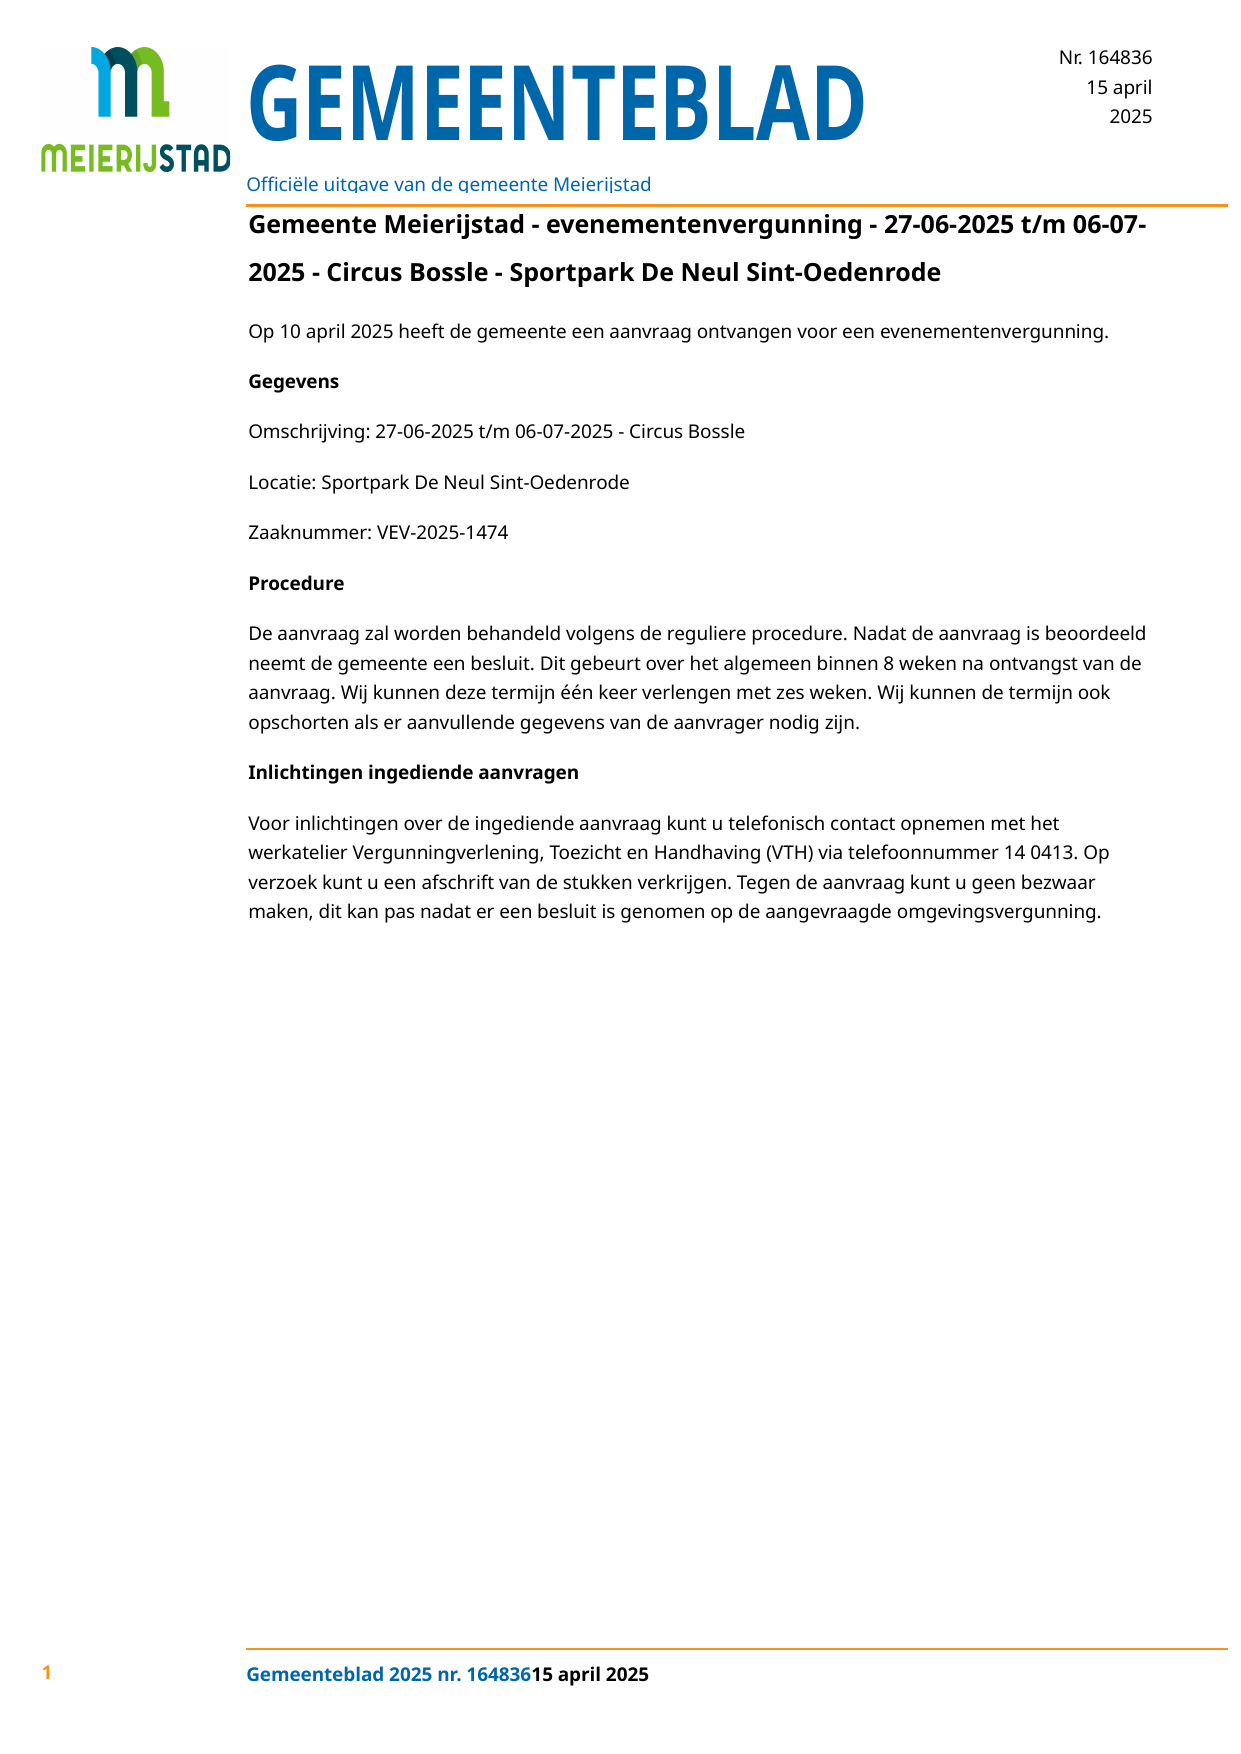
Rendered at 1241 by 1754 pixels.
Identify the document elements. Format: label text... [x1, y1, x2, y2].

text De aanvraag zal worden behandeld volgens de reguliere procedure. Nadat de aanvraag is beoordeeld neemt de gemeente een besluit. Dit gebeurt over het algemeen binnen 8 weken na ontvangst van de aanvraag. Wij kunnen deze termijn één keer verlengen met zes weken. Wij kunnen de termijn ook opschorten als er aanvullende gegevens van de aanvrager nodig zijn. [248, 620, 1152, 735]
text Procedure [248, 570, 1152, 596]
text Zaaknummer: VEV-2025-1474 [248, 519, 1152, 545]
text Inlichtingen ingediende aanvragen [248, 759, 1152, 785]
text Gegevens [248, 368, 1152, 394]
picture [41, 47, 231, 172]
text Gemeente Meierijstad - evenementenvergunning - 27-06-2025 t/m 06-07-2025 - Circus Bossle - Sportpark De Neul Sint-Oedenrode [248, 207, 1152, 288]
text Omschrijving: 27-06-2025 t/m 06-07-2025 - Circus Bossle [248, 419, 1152, 444]
text Voor inlichtingen over de ingediende aanvraag kunt u telefonisch contact opnemen met het werkatelier Vergunningverlening, Toezicht en Handhaving (VTH) via telefoonnummer 14 0413. Op verzoek kunt u een afschrift van de stukken verkrijgen. Tegen de aanvraag kunt u geen bezwaar maken, dit kan pas nadat er een besluit is genomen op de aangevraagde omgevingsvergunning. [248, 810, 1152, 924]
text Op 10 april 2025 heeft de gemeente een aanvraag ontvangen voor een evenementenvergunning. [248, 318, 1152, 344]
text Locatie: Sportpark De Neul Sint-Oedenrode [248, 469, 1152, 495]
